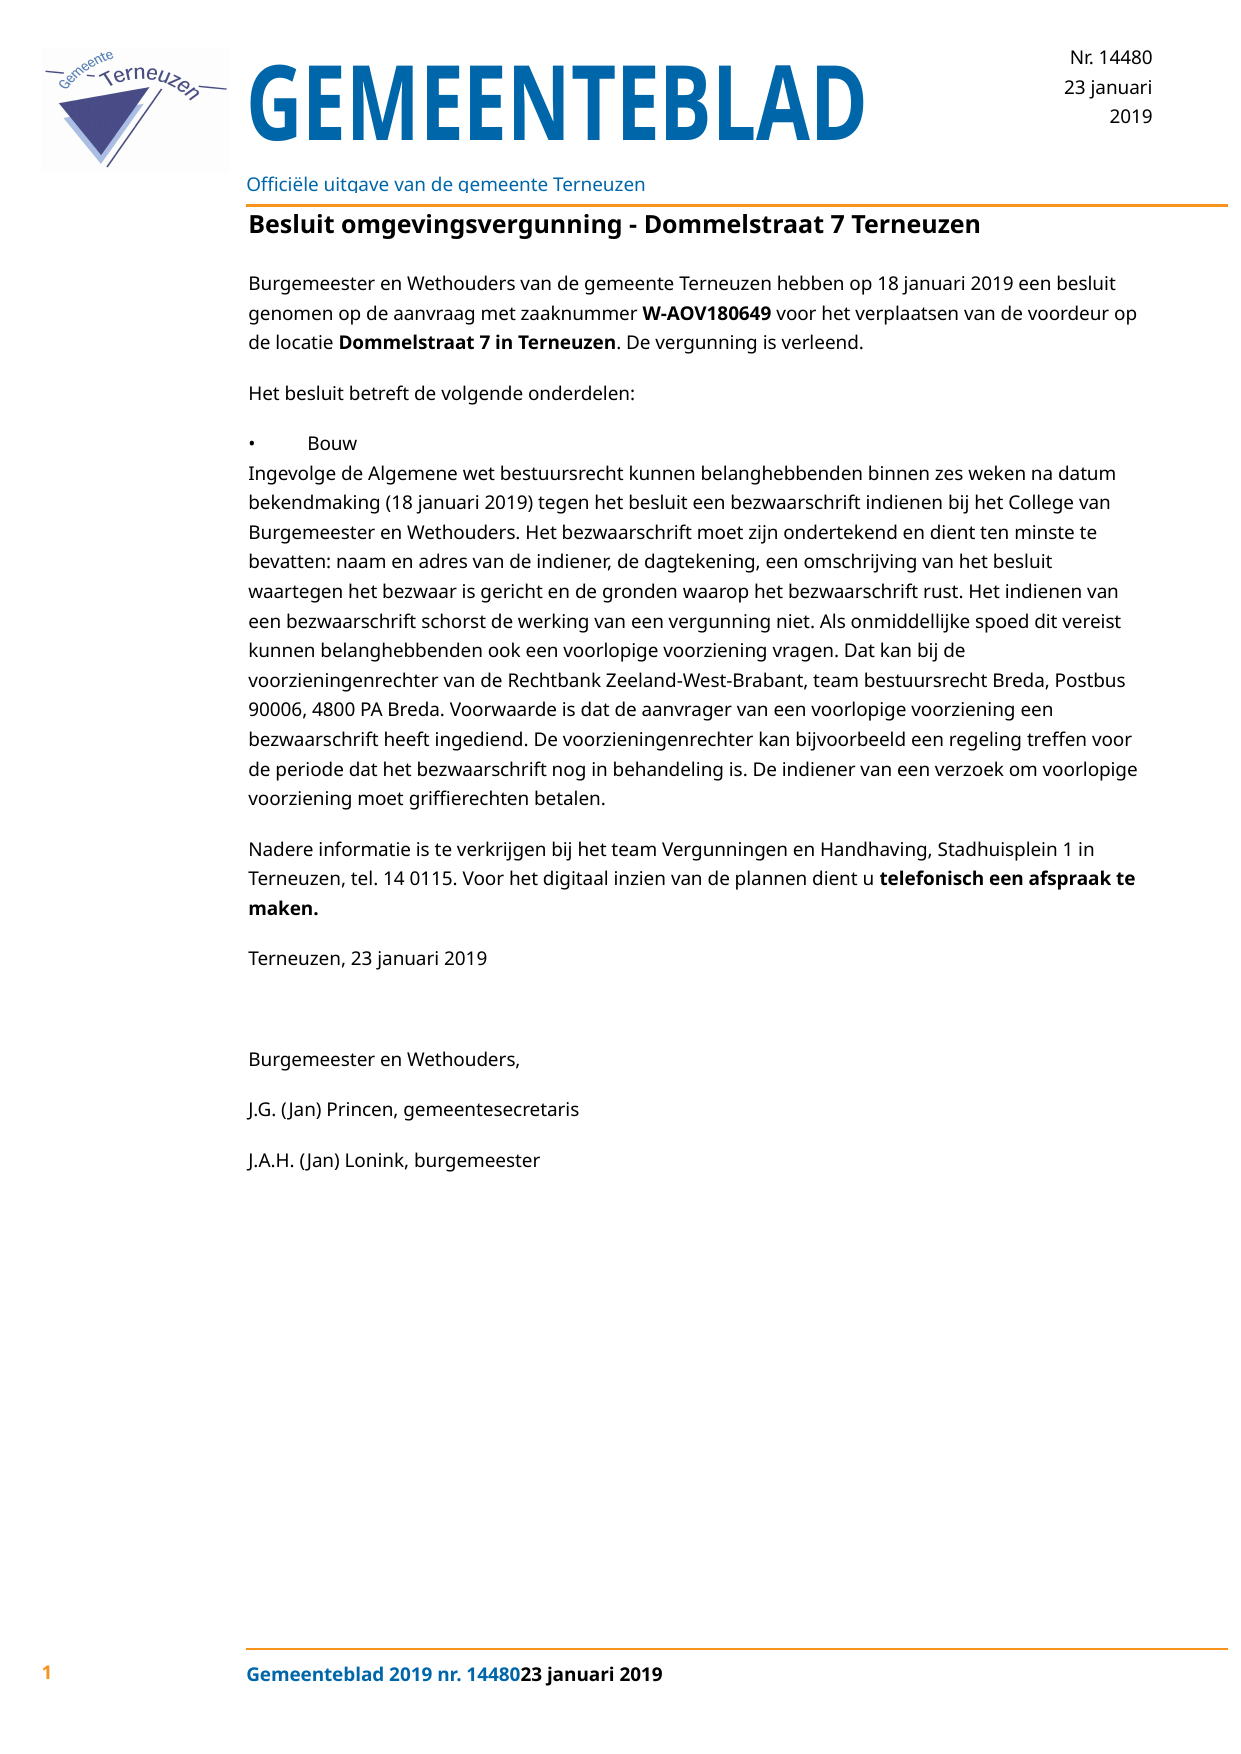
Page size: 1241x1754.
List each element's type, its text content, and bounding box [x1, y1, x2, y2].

text Burgemeester en Wethouders van de gemeente Terneuzen hebben op 18 januari 2019 een besluit genomen op de aanvraag met zaaknummer W-AOV180649 voor het verplaatsen van de voordeur op de locatie Dommelstraat 7 in Terneuzen. De vergunning is verleend. [248, 270, 1152, 355]
picture [41, 47, 231, 172]
text Besluit omgevingsvergunning - Dommelstraat 7 Terneuzen [248, 207, 1152, 241]
text Nadere informatie is te verkrijgen bij het team Vergunningen en Handhaving, Stadhuisplein 1 in Terneuzen, tel. 14 0115. Voor het digitaal inzien van de plannen dient u telefonisch een afspraak te maken. [248, 836, 1152, 921]
list Bouw [248, 430, 1152, 456]
text J.A.H. (Jan) Lonink, burgemeester [248, 1147, 1152, 1173]
text Het besluit betreft de volgende onderdelen: [248, 380, 1152, 406]
text Burgemeester en Wethouders, [248, 1046, 1152, 1072]
text Terneuzen, 23 januari 2019 [248, 945, 1152, 971]
text J.G. (Jan) Princen, gemeentesecretaris [248, 1097, 1152, 1122]
text Ingevolge de Algemene wet bestuursrecht kunnen belanghebbenden binnen zes weken na datum bekendmaking (18 januari 2019) tegen het besluit een bezwaarschrift indienen bij het College van Burgemeester en Wethouders. Het bezwaarschrift moet zijn ondertekend en dient ten minste te bevatten: naam en adres van de indiener, de dagtekening, een omschrijving van het besluit waartegen het bezwaar is gericht en de gronden waarop het bezwaarschrift rust. Het indienen van een bezwaarschrift schorst de werking van een vergunning niet. Als onmiddellijke spoed dit vereist kunnen belanghebbenden ook een voorlopige voorziening vragen. Dat kan bij de voorzieningenrechter van de Rechtbank Zeeland-West-Brabant, team bestuursrecht Breda, Postbus 90006, 4800 PA Breda. Voorwaarde is dat de aanvrager van een voorlopige voorziening een bezwaarschrift heeft ingediend. De voorzieningenrechter kan bijvoorbeeld een regeling treffen voor de periode dat het bezwaarschrift nog in behandeling is. De indiener van een verzoek om voorlopige voorziening moet griffierechten betalen. [248, 460, 1152, 811]
